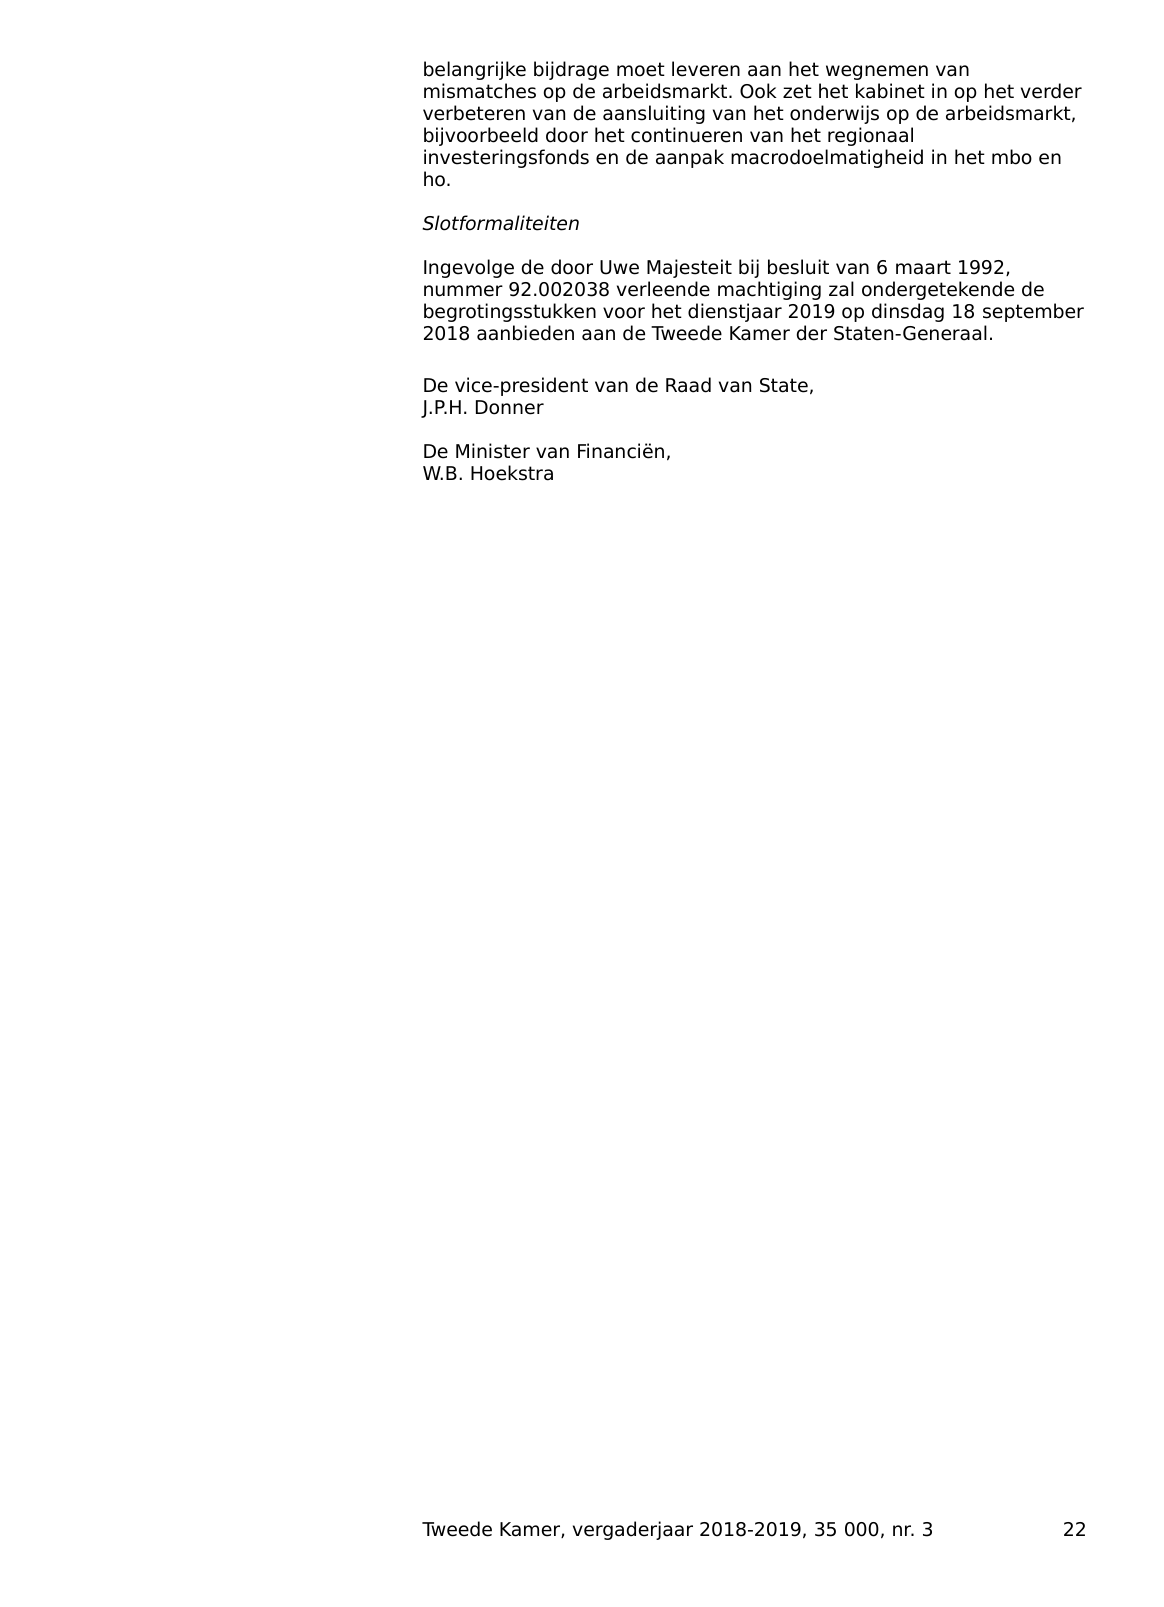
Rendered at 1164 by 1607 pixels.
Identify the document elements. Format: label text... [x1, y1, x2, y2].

subtitle Slotformaliteiten [422, 213, 1087, 235]
text De vice-president van de Raad van State, J.P.H. Donner [422, 375, 1087, 419]
text Ingevolge de door Uwe Majesteit bij besluit van 6 maart 1992, nummer 92.002038 verleende machtiging zal ondergetekende de begrotingsstukken voor het dienstjaar 2019 op dinsdag 18 september 2018 aanbieden aan de Tweede Kamer der Staten-Generaal. [422, 257, 1087, 345]
text De Minister van Financiën, W.B. Hoekstra [422, 441, 1087, 485]
text belangrijke bijdrage moet leveren aan het wegnemen van mismatches op de arbeidsmarkt. Ook zet het kabinet in op het verder verbeteren van de aansluiting van het onderwijs op de arbeidsmarkt, bijvoorbeeld door het continueren van het regionaal investeringsfonds en de aanpak macrodoelmatigheid in het mbo en ho. [422, 59, 1087, 191]
